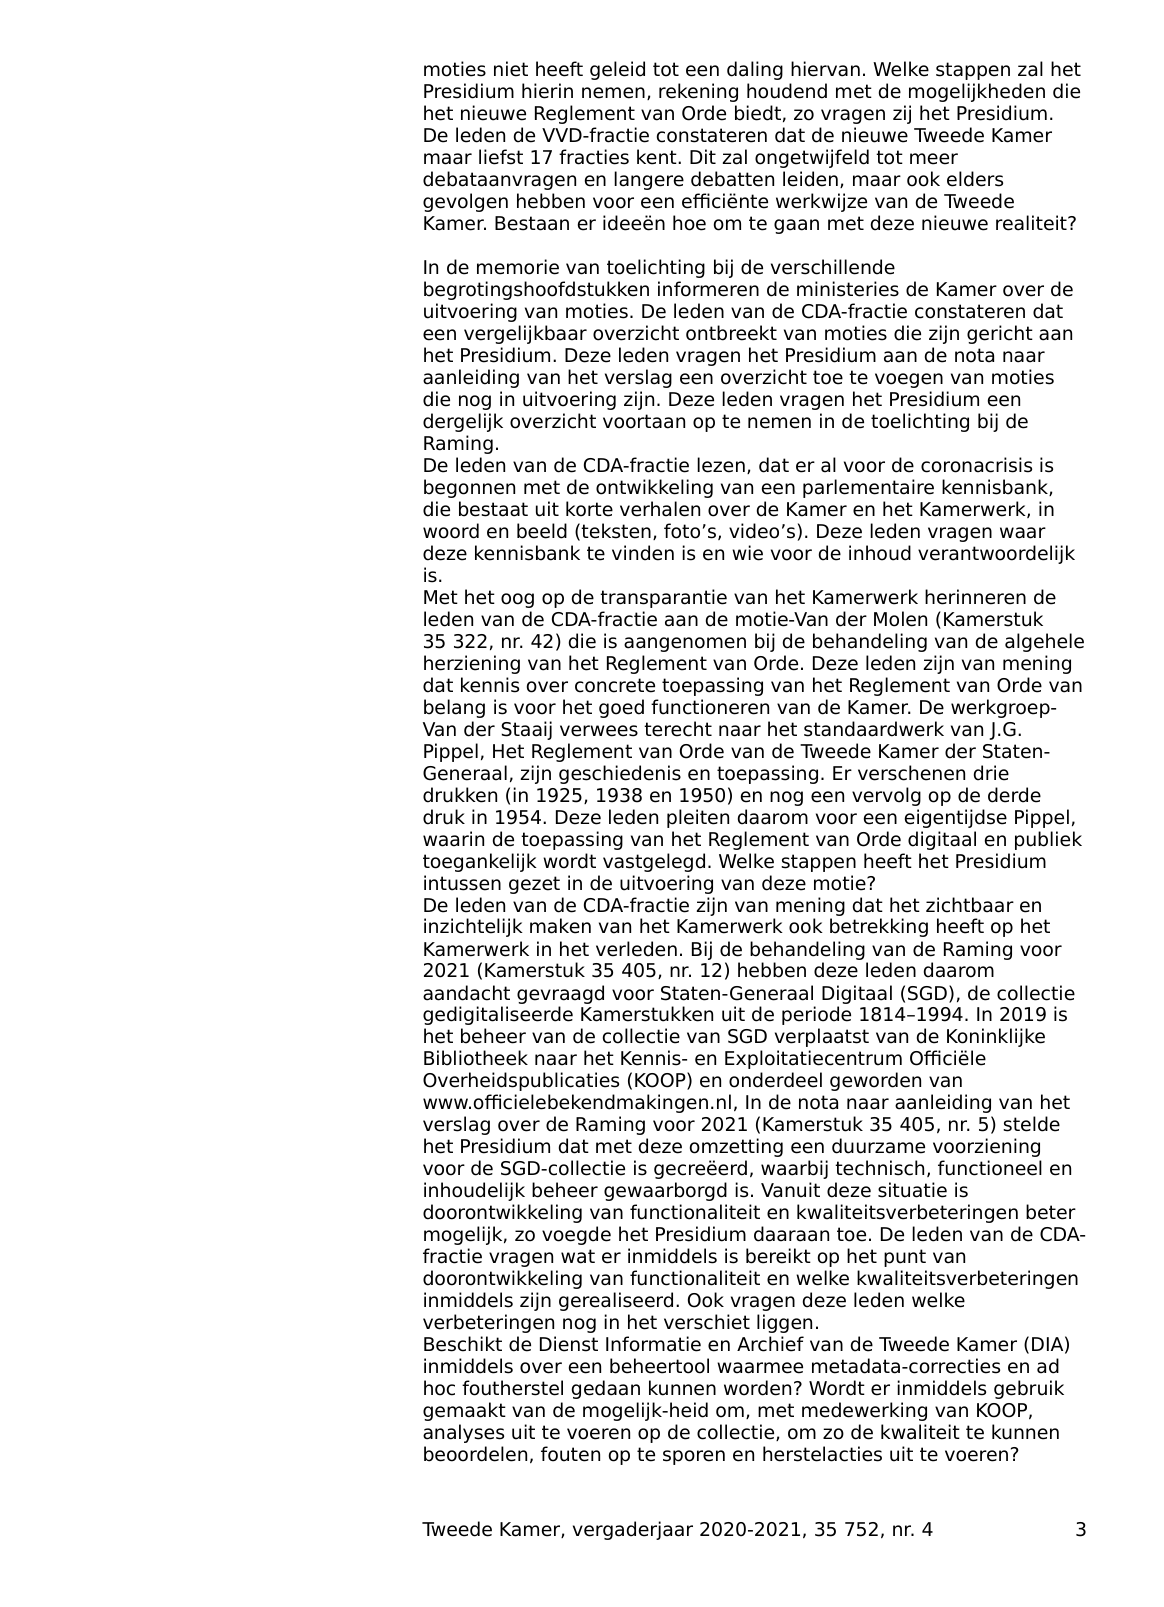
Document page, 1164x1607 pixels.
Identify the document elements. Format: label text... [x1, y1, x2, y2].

text In de memorie van toelichting bij de verschillende begrotingshoofdstukken informeren de ministeries de Kamer over de uitvoering van moties. De leden van de CDA-fractie constateren dat een vergelijkbaar overzicht ontbreekt van moties die zijn gericht aan het Presidium. Deze leden vragen het Presidium aan de nota naar aanleiding van het verslag een overzicht toe te voegen van moties die nog in uitvoering zijn. Deze leden vragen het Presidium een dergelijk overzicht voortaan op te nemen in de toelichting bij de Raming. [422, 257, 1087, 455]
text Beschikt de Dienst Informatie en Archief van de Tweede Kamer (DIA) inmiddels over een beheertool waarmee metadata-correcties en ad hoc foutherstel gedaan kunnen worden? Wordt er inmiddels gebruik gemaakt van de mogelijk-heid om, met medewerking van KOOP, analyses uit te voeren op de collectie, om zo de kwaliteit te kunnen beoordelen, fouten op te sporen en herstelacties uit te voeren? [422, 1334, 1087, 1466]
text De leden van de CDA-fractie lezen, dat er al voor de coronacrisis is begonnen met de ontwikkeling van een parlementaire kennisbank, die bestaat uit korte verhalen over de Kamer en het Kamerwerk, in woord en beeld (teksten, foto’s, video’s). Deze leden vragen waar deze kennisbank te vinden is en wie voor de inhoud verantwoordelijk is. [422, 455, 1087, 587]
text Met het oog op de transparantie van het Kamerwerk herinneren de leden van de CDA-fractie aan de motie-Van der Molen (Kamerstuk 35 322, nr. 42) die is aangenomen bij de behandeling van de algehele herziening van het Reglement van Orde. Deze leden zijn van mening dat kennis over concrete toepassing van het Reglement van Orde van belang is voor het goed functioneren van de Kamer. De werkgroep-Van der Staaij verwees terecht naar het standaardwerk van J.G. Pippel, Het Reglement van Orde van de Tweede Kamer der Staten-Generaal, zijn geschiedenis en toepassing. Er verschenen drie drukken (in 1925, 1938 en 1950) en nog een vervolg op de derde druk in 1954. Deze leden pleiten daarom voor een eigentijdse Pippel, waarin de toepassing van het Reglement van Orde digitaal en publiek toegankelijk wordt vastgelegd. Welke stappen heeft het Presidium intussen gezet in de uitvoering van deze motie? [422, 587, 1087, 894]
text De leden van de CDA-fractie zijn van mening dat het zichtbaar en inzichtelijk maken van het Kamerwerk ook betrekking heeft op het Kamerwerk in het verleden. Bij de behandeling van de Raming voor 2021 (Kamerstuk 35 405, nr. 12) hebben deze leden daarom aandacht gevraagd voor Staten-Generaal Digitaal (SGD), de collectie gedigitaliseerde Kamerstukken uit de periode 1814–1994. In 2019 is het beheer van de collectie van SGD verplaatst van de Koninklijke Bibliotheek naar het Kennis- en Exploitatiecentrum Officiële Overheidspublicaties (KOOP) en onderdeel geworden van www.officielebekendmakingen.nl, In de nota naar aanleiding van het verslag over de Raming voor 2021 (Kamerstuk 35 405, nr. 5) stelde het Presidium dat met deze omzetting een duurzame voorziening voor de SGD-collectie is gecreëerd, waarbij technisch, functioneel en inhoudelijk beheer gewaarborgd is. Vanuit deze situatie is doorontwikkeling van functionaliteit en kwaliteitsverbeteringen beter mogelijk, zo voegde het Presidium daaraan toe. De leden van de CDA-fractie vragen wat er inmiddels is bereikt op het punt van doorontwikkeling van functionaliteit en welke kwaliteitsverbeteringen inmiddels zijn gerealiseerd. Ook vragen deze leden welke verbeteringen nog in het verschiet liggen. [422, 894, 1087, 1334]
text De leden de VVD-fractie constateren dat de nieuwe Tweede Kamer maar liefst 17 fracties kent. Dit zal ongetwijfeld tot meer debataanvragen en langere debatten leiden, maar ook elders gevolgen hebben voor een efficiënte werkwijze van de Tweede Kamer. Bestaan er ideeën hoe om te gaan met deze nieuwe realiteit? [422, 125, 1087, 235]
text moties niet heeft geleid tot een daling hiervan. Welke stappen zal het Presidium hierin nemen, rekening houdend met de mogelijkheden die het nieuwe Reglement van Orde biedt, zo vragen zij het Presidium. [422, 59, 1087, 125]
